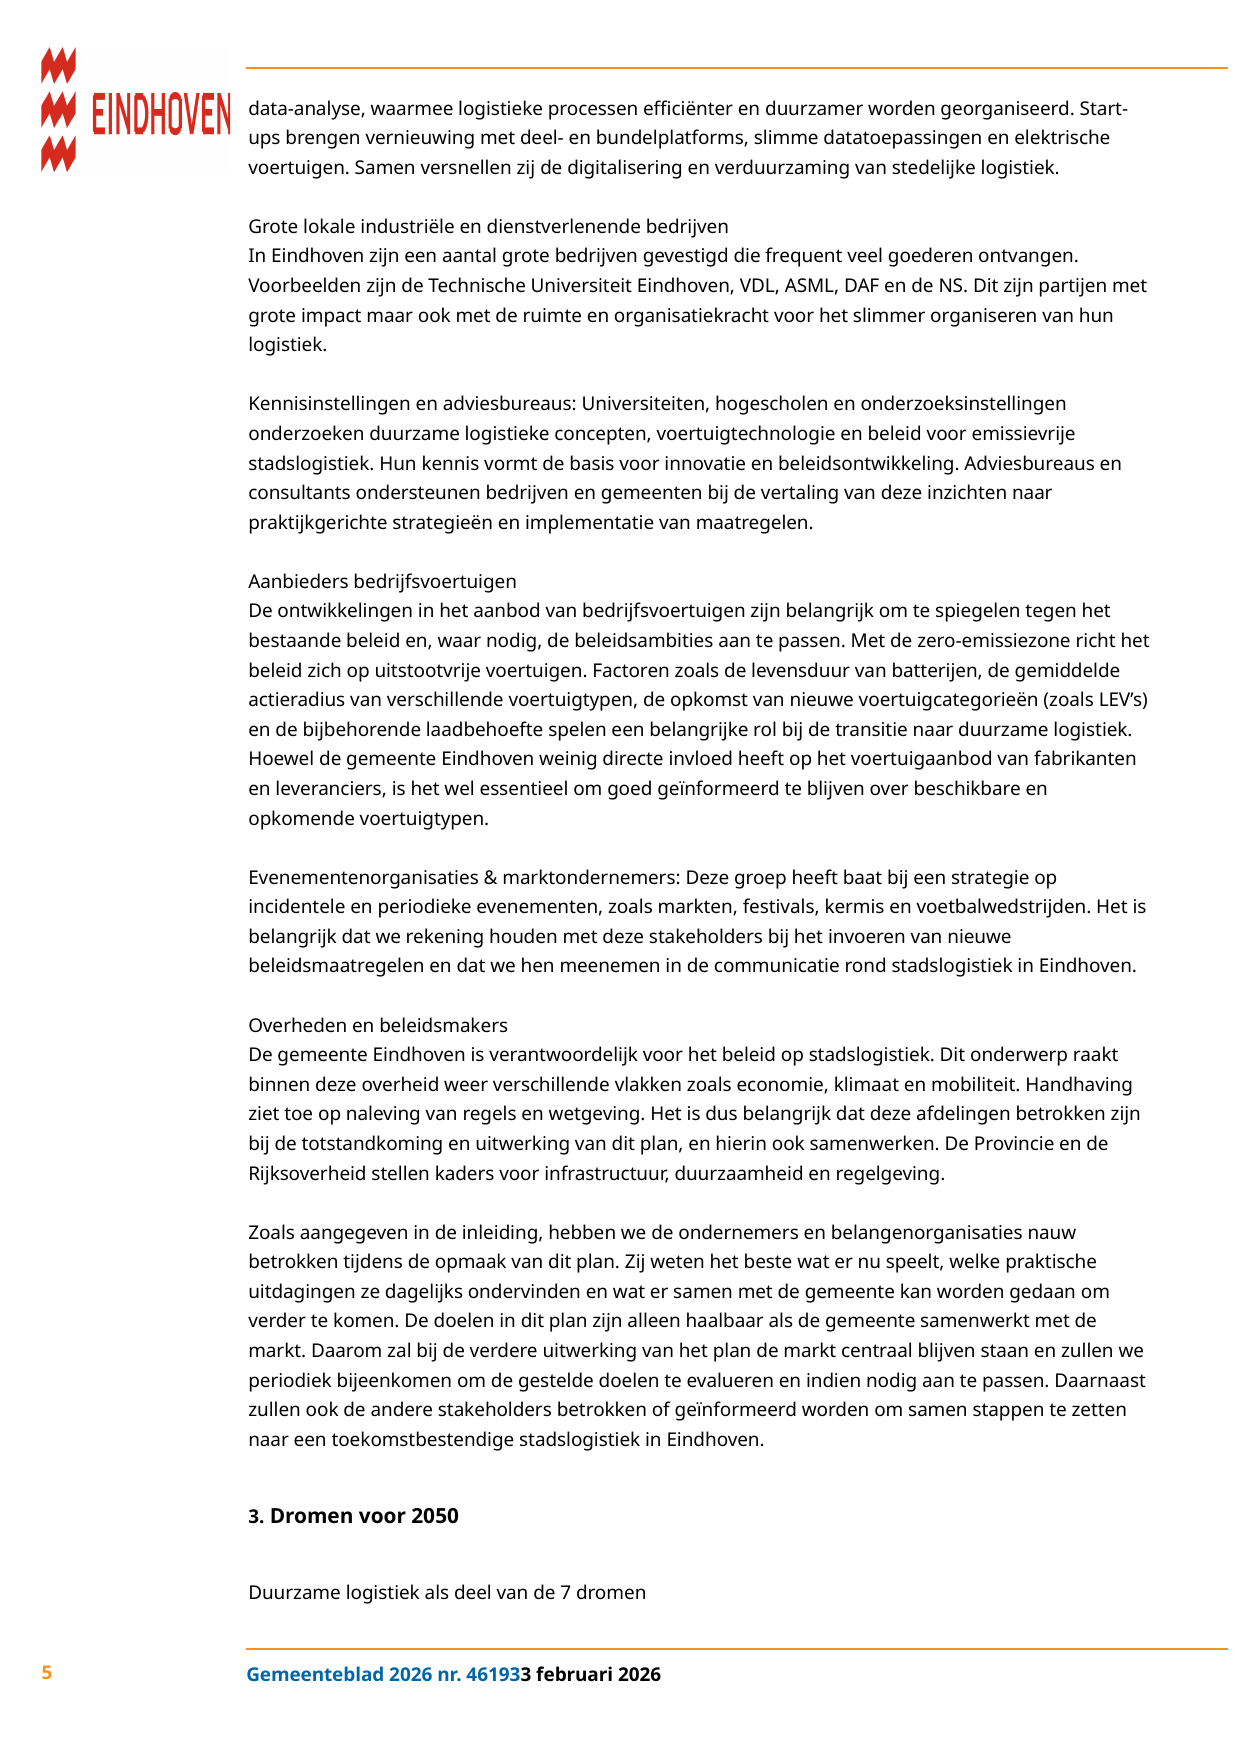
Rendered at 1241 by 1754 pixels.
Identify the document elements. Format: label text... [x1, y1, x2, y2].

text Aanbieders bedrijfsvoertuigen [248, 568, 1152, 594]
text Grote lokale industriële en dienstverlenende bedrijven [248, 213, 1152, 239]
text In Eindhoven zijn een aantal grote bedrijven gevestigd die frequent veel goederen ontvangen. Voorbeelden zijn de Technische Universiteit Eindhoven, VDL, ASML, DAF en de NS. Dit zijn partijen met grote impact maar ook met de ruimte en organisatiekracht voor het slimmer organiseren van hun logistiek. [248, 243, 1152, 357]
text data-analyse, waarmee logistieke processen efficiënter en duurzamer worden georganiseerd. Start-ups brengen vernieuwing met deel- en bundelplatforms, slimme datatoepassingen en elektrische voertuigen. Samen versnellen zij de digitalisering en verduurzaming van stedelijke logistiek. [248, 95, 1152, 180]
picture [41, 47, 231, 172]
text Zoals aangegeven in de inleiding, hebben we de ondernemers en belangenorganisaties nauw betrokken tijdens de opmaak van dit plan. Zij weten het beste wat er nu speelt, welke praktische uitdagingen ze dagelijks ondervinden en wat er samen met de gemeente kan worden gedaan om verder te komen. De doelen in dit plan zijn alleen haalbaar als de gemeente samenwerkt met de markt. Daarom zal bij de verdere uitwerking van het plan de markt centraal blijven staan en zullen we periodiek bijeenkomen om de gestelde doelen te evalueren en indien nodig aan te passen. Daarnaast zullen ook de andere stakeholders betrokken of geïnformeerd worden om samen stappen te zetten naar een toekomstbestendige stadslogistiek in Eindhoven. [248, 1219, 1152, 1452]
text Evenementenorganisaties & marktondernemers: Deze groep heeft baat bij een strategie op incidentele en periodieke evenementen, zoals markten, festivals, kermis en voetbalwedstrijden. Het is belangrijk dat we rekening houden met deze stakeholders bij het invoeren van nieuwe beleidsmaatregelen en dat we hen meenemen in de communicatie rond stadslogistiek in Eindhoven. [248, 864, 1152, 978]
text De gemeente Eindhoven is verantwoordelijk voor het beleid op stadslogistiek. Dit onderwerp raakt binnen deze overheid weer verschillende vlakken zoals economie, klimaat en mobiliteit. Handhaving ziet toe op naleving van regels en wetgeving. Het is dus belangrijk dat deze afdelingen betrokken zijn bij de totstandkoming en uitwerking van dit plan, en hierin ook samenwerken. De Provincie en de Rijksoverheid stellen kaders voor infrastructuur, duurzaamheid en regelgeving. [248, 1041, 1152, 1186]
text Kennisinstellingen en adviesbureaus: Universiteiten, hogescholen en onderzoeksinstellingen onderzoeken duurzame logistieke concepten, voertuigtechnologie en beleid voor emissievrije stadslogistiek. Hun kennis vormt de basis voor innovatie en beleidsontwikkeling. Adviesbureaus en consultants ondersteunen bedrijven en gemeenten bij de vertaling van deze inzichten naar praktijkgerichte strategieën en implementatie van maatregelen. [248, 391, 1152, 535]
text Overheden en beleidsmakers [248, 1012, 1152, 1038]
text Duurzame logistiek als deel van de 7 dromen [248, 1579, 1152, 1605]
text 3. Dromen voor 2050 [248, 1501, 1152, 1530]
text De ontwikkelingen in het aanbod van bedrijfsvoertuigen zijn belangrijk om te spiegelen tegen het bestaande beleid en, waar nodig, de beleidsambities aan te passen. Met de zero-emissiezone richt het beleid zich op uitstootvrije voertuigen. Factoren zoals de levensduur van batterijen, de gemiddelde actieradius van verschillende voertuigtypen, de opkomst van nieuwe voertuigcategorieën (zoals LEV’s) en de bijbehorende laadbehoefte spelen een belangrijke rol bij de transitie naar duurzame logistiek. Hoewel de gemeente Eindhoven weinig directe invloed heeft op het voertuigaanbod van fabrikanten en leveranciers, is het wel essentieel om goed geïnformeerd te blijven over beschikbare en opkomende voertuigtypen. [248, 598, 1152, 831]
